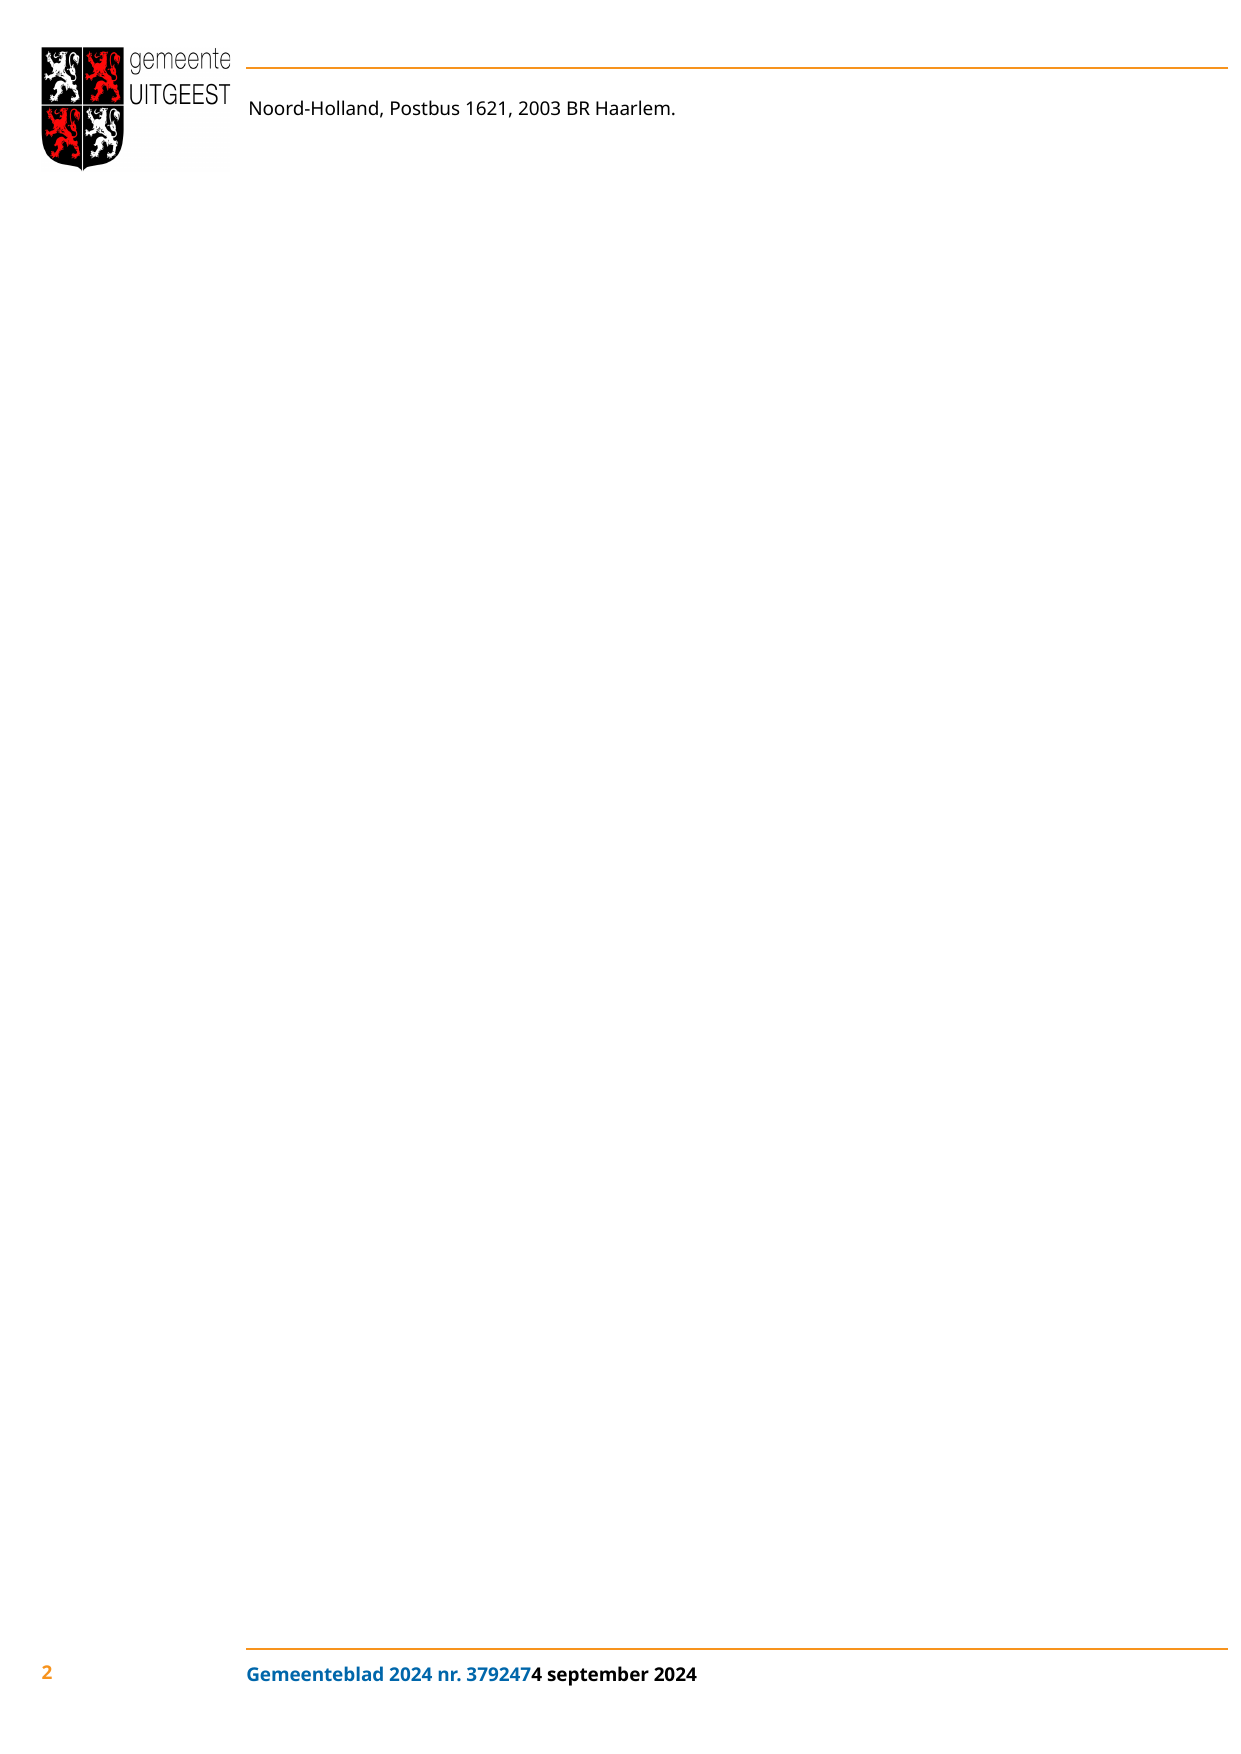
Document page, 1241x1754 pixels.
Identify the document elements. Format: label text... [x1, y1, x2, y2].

picture [41, 47, 231, 172]
text Noord-Holland, Postbus 1621, 2003 BR Haarlem. [248, 95, 1152, 121]
